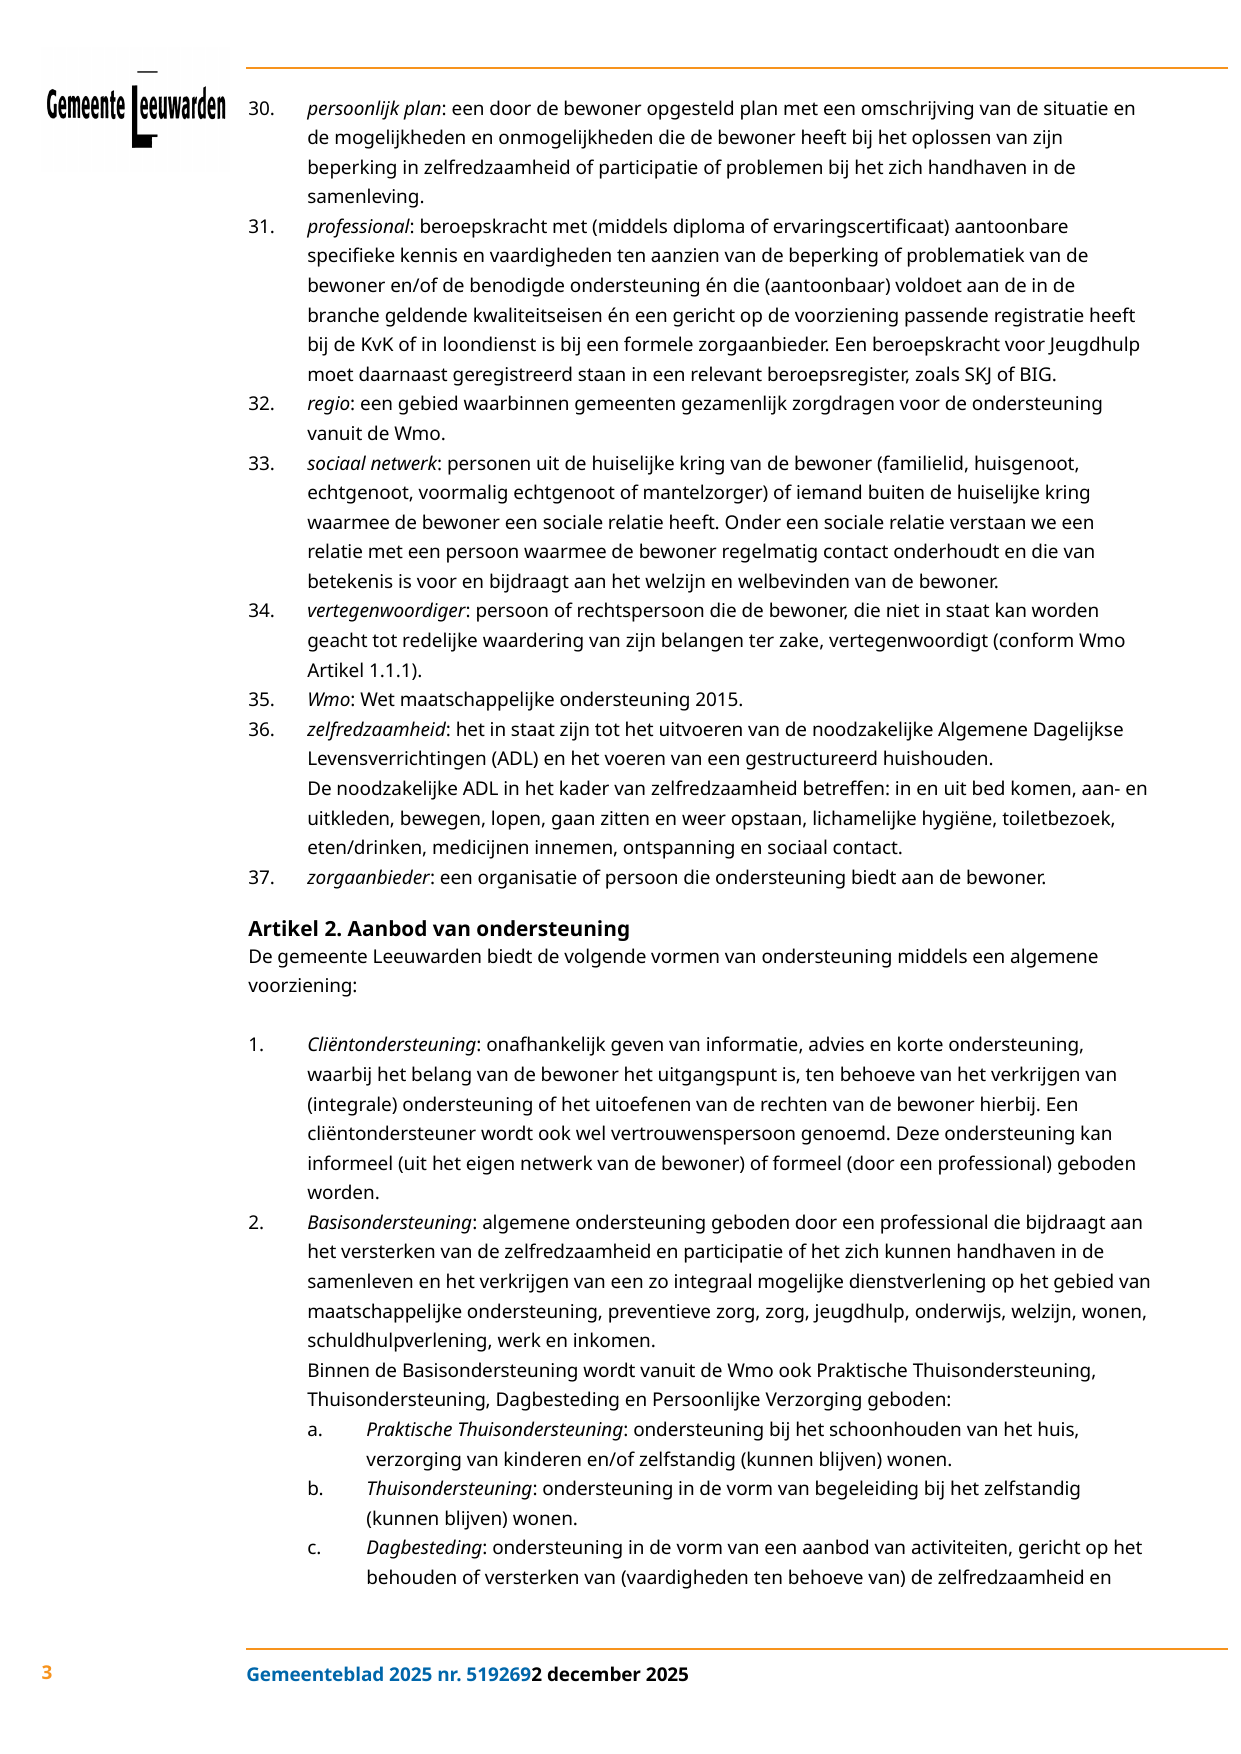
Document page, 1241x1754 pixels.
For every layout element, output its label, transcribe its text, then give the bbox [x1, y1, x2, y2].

list Cliёntondersteuning: onafhankelijk geven van informatie, advies en korte ondersteuning, waarbij het belang van de bewoner het uitgangspunt is, ten behoeve van het verkrijgen van (integrale) ondersteuning of het uitoefenen van de rechten van de bewoner hierbij. Een cliëntondersteuner wordt ook wel vertrouwenspersoon genoemd. Deze ondersteuning kan informeel (uit het eigen netwerk van de bewoner) of formeel (door een professional) geboden worden. [248, 1032, 1152, 1205]
list Thuisondersteuning: ondersteuning in de vorm van begeleiding bij het zelfstandig (kunnen blijven) wonen. [307, 1475, 1152, 1531]
list zorgaanbieder: een organisatie of persoon die ondersteuning biedt aan de bewoner. [248, 864, 1152, 890]
list regio: een gebied waarbinnen gemeenten gezamenlijk zorgdragen voor de ondersteuning vanuit de Wmo. [248, 391, 1152, 446]
list zelfredzaamheid: het in staat zijn tot het uitvoeren van de noodzakelijke Algemene Dagelijkse Levensverrichtingen (ADL) en het voeren van een gestructureerd huishouden. [248, 716, 1152, 771]
list professional: beroepskracht met (middels diploma of ervaringscertificaat) aantoonbare specifieke kennis en vaardigheden ten aanzien van de beperking of problematiek van de bewoner en/of de benodigde ondersteuning én die (aantoonbaar) voldoet aan de in de branche geldende kwaliteitseisen én een gericht op de voorziening passende registratie heeft bij de KvK of in loondienst is bij een formele zorgaanbieder. Een beroepskracht voor Jeugdhulp moet daarnaast geregistreerd staan in een relevant beroepsregister, zoals SKJ of BIG. [248, 213, 1152, 387]
list sociaal netwerk: personen uit de huiselijke kring van de bewoner (familielid, huisgenoot, echtgenoot, voormalig echtgenoot of mantelzorger) of iemand buiten de huiselijke kring waarmee de bewoner een sociale relatie heeft. Onder een sociale relatie verstaan we een relatie met een persoon waarmee de bewoner regelmatig contact onderhoudt en die van betekenis is voor en bijdraagt aan het welzijn en welbevinden van de bewoner. [248, 450, 1152, 594]
list De noodzakelijke ADL in het kader van zelfredzaamheid betreffen: in en uit bed komen, aan- en uitkleden, bewegen, lopen, gaan zitten en weer opstaan, lichamelijke hygiëne, toiletbezoek, eten/drinken, medicijnen innemen, ontspanning en sociaal contact. [248, 775, 1152, 860]
list Wmo: Wet maatschappelijke ondersteuning 2015. [248, 686, 1152, 712]
list vertegenwoordiger: persoon of rechtspersoon die de bewoner, die niet in staat kan worden geacht tot redelijke waardering van zijn belangen ter zake, vertegenwoordigt (conform Wmo Artikel 1.1.1). [248, 598, 1152, 683]
text De gemeente Leeuwarden biedt de volgende vormen van ondersteuning middels een algemene voorziening: [248, 943, 1152, 998]
picture [41, 47, 231, 172]
list Dagbesteding: ondersteuning in de vorm van een aanbod van activiteiten, gericht op het behouden of versterken van (vaardigheden ten behoeve van) de zelfredzaamheid en [307, 1534, 1152, 1590]
list Binnen de Basisondersteuning wordt vanuit de Wmo ook Praktische Thuisondersteuning, Thuisondersteuning, Dagbesteding en Persoonlijke Verzorging geboden: [248, 1357, 1152, 1412]
list Basisondersteuning: algemene ondersteuning geboden door een professional die bijdraagt aan het versterken van de zelfredzaamheid en participatie of het zich kunnen handhaven in de samenleven en het verkrijgen van een zo integraal mogelijke dienstverlening op het gebied van maatschappelijke ondersteuning, preventieve zorg, zorg, jeugdhulp, onderwijs, welzijn, wonen, schuldhulpverlening, werk en inkomen. [248, 1209, 1152, 1353]
list Praktische Thuisondersteuning: ondersteuning bij het schoonhouden van het huis, verzorging van kinderen en/of zelfstandig (kunnen blijven) wonen. [307, 1416, 1152, 1471]
text Artikel 2. Aanbod van ondersteuning [248, 914, 1152, 943]
list persoonlijk plan: een door de bewoner opgesteld plan met een omschrijving van de situatie en de mogelijkheden en onmogelijkheden die de bewoner heeft bij het oplossen van zijn beperking in zelfredzaamheid of participatie of problemen bij het zich handhaven in de samenleving. [248, 95, 1152, 209]
